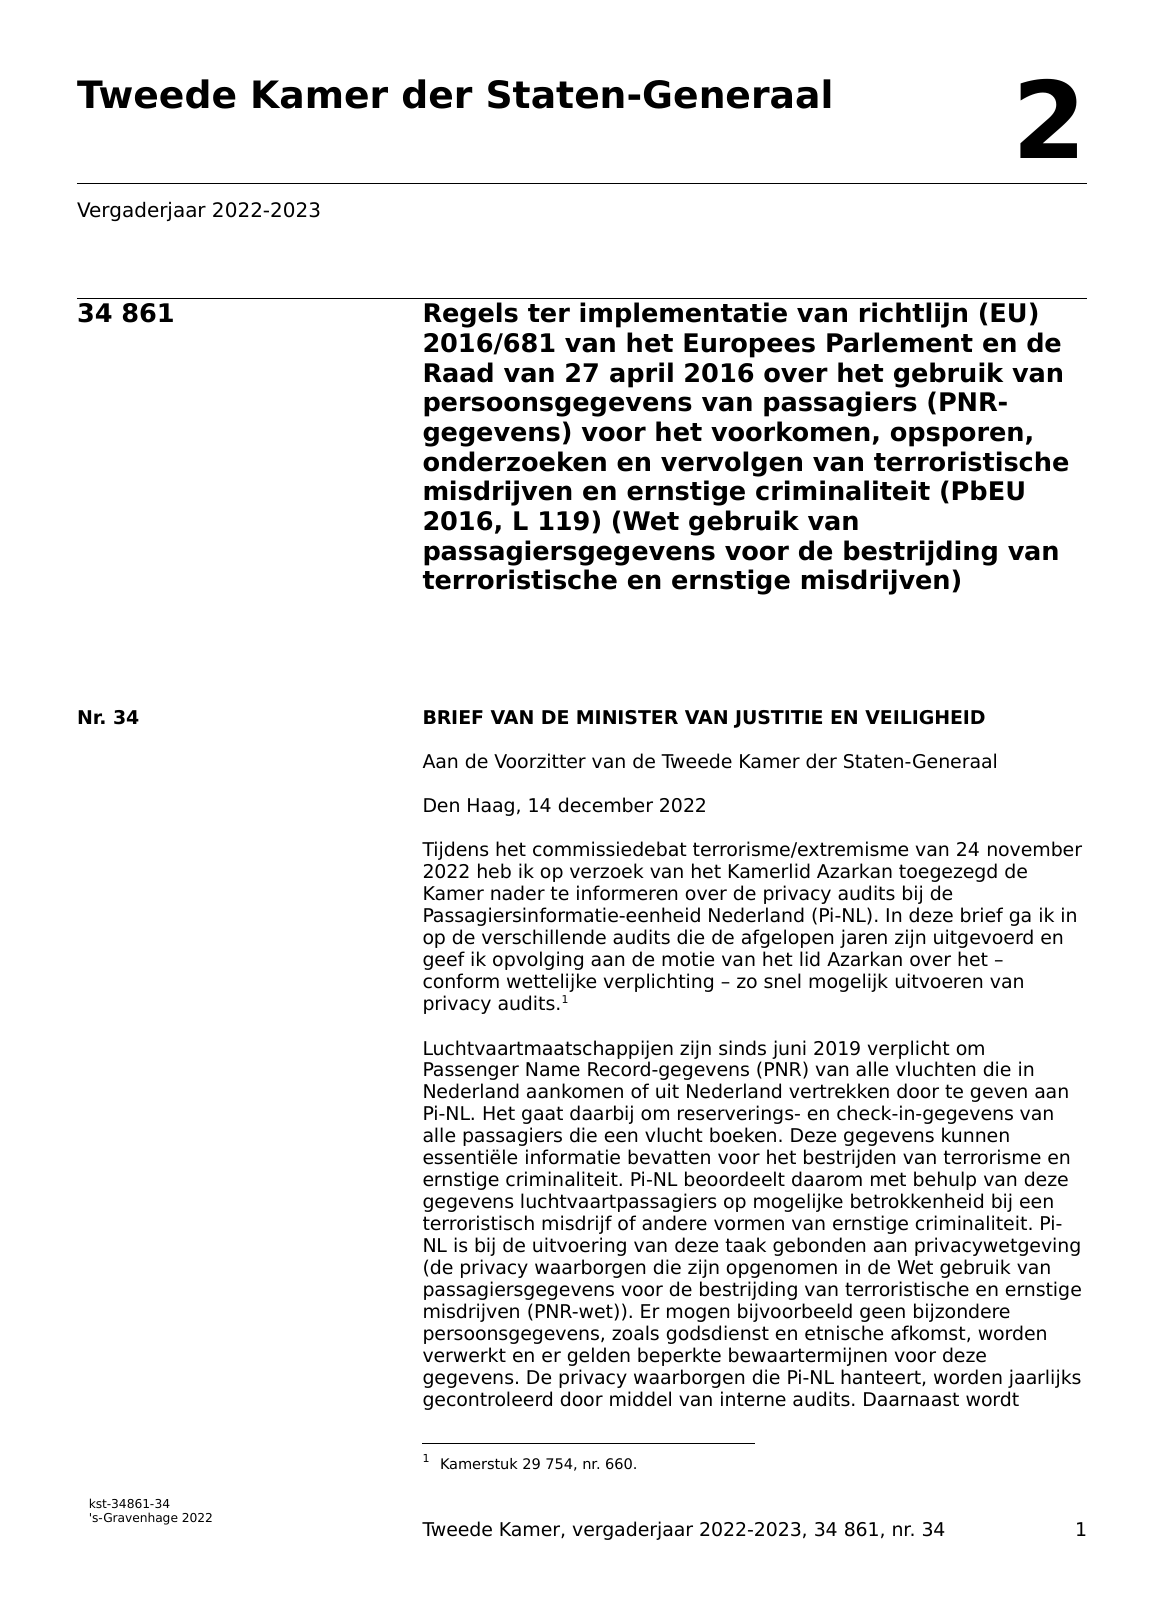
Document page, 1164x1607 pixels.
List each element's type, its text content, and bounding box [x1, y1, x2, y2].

subtitle Nr. 34 BRIEF VAN DE MINISTER VAN JUSTITIE EN VEILIGHEID [77, 707, 1087, 729]
text Tijdens het commissiedebat terrorisme/extremisme van 24 november 2022 heb ik op verzoek van het Kamerlid Azarkan toegezegd de Kamer nader te informeren over de privacy audits bij de Passagiersinformatie-eenheid Nederland (Pi-NL). In deze brief ga ik in op de verschillende audits die de afgelopen jaren zijn uitgevoerd en geef ik opvolging aan de motie van het lid Azarkan over het – conform wettelijke verplichting – zo snel mogelijk uitvoeren van privacy audits. [422, 839, 1087, 1015]
text Den Haag, 14 december 2022 [422, 795, 1087, 817]
subtitle 34 861 Regels ter implementatie van richtlijn (EU) 2016/681 van het Europees Parlement en de Raad van 27 april 2016 over het gebruik van persoonsgegevens van passagiers (PNR-gegevens) voor het voorkomen, opsporen, onderzoeken en vervolgen van terroristische misdrijven en ernstige criminaliteit (PbEU 2016, L 119) (Wet gebruik van passagiersgegevens voor de bestrijding van terroristische en ernstige misdrijven) [77, 299, 1087, 596]
text Kamerstuk 29 754, nr. 660. [422, 1452, 1087, 1474]
text Aan de Voorzitter van de Tweede Kamer der Staten-Generaal [422, 751, 1087, 773]
text Luchtvaartmaatschappijen zijn sinds juni 2019 verplicht om Passenger Name Record-gegevens (PNR) van alle vluchten die in Nederland aankomen of uit Nederland vertrekken door te geven aan Pi-NL. Het gaat daarbij om reserverings- en check-in-gegevens van alle passagiers die een vlucht boeken. Deze gegevens kunnen essentiële informatie bevatten voor het bestrijden van terrorisme en ernstige criminaliteit. Pi-NL beoordeelt daarom met behulp van deze gegevens luchtvaartpassagiers op mogelijke betrokkenheid bij een terroristisch misdrijf of andere vormen van ernstige criminaliteit. Pi-NL is bij de uitvoering van deze taak gebonden aan privacywetgeving (de privacy waarborgen die zijn opgenomen in de Wet gebruik van passagiersgegevens voor de bestrijding van terroristische en ernstige misdrijven (PNR-wet)). Er mogen bijvoorbeeld geen bijzondere persoonsgegevens, zoals godsdienst en etnische afkomst, worden verwerkt en er gelden beperkte bewaartermijnen voor deze gegevens. De privacy waarborgen die Pi-NL hanteert, worden jaarlijks gecontroleerd door middel van interne audits. Daarnaast wordt [422, 1037, 1087, 1411]
text 's-Gravenhage 2022 [88, 1511, 323, 1525]
table_cell Vergaderjaar 2022-2023 [77, 184, 1087, 298]
text kst-34861-34 [88, 1497, 323, 1511]
table_header Tweede Kamer der Staten-Generaal [77, 59, 886, 183]
table_header 2 [886, 59, 1087, 183]
